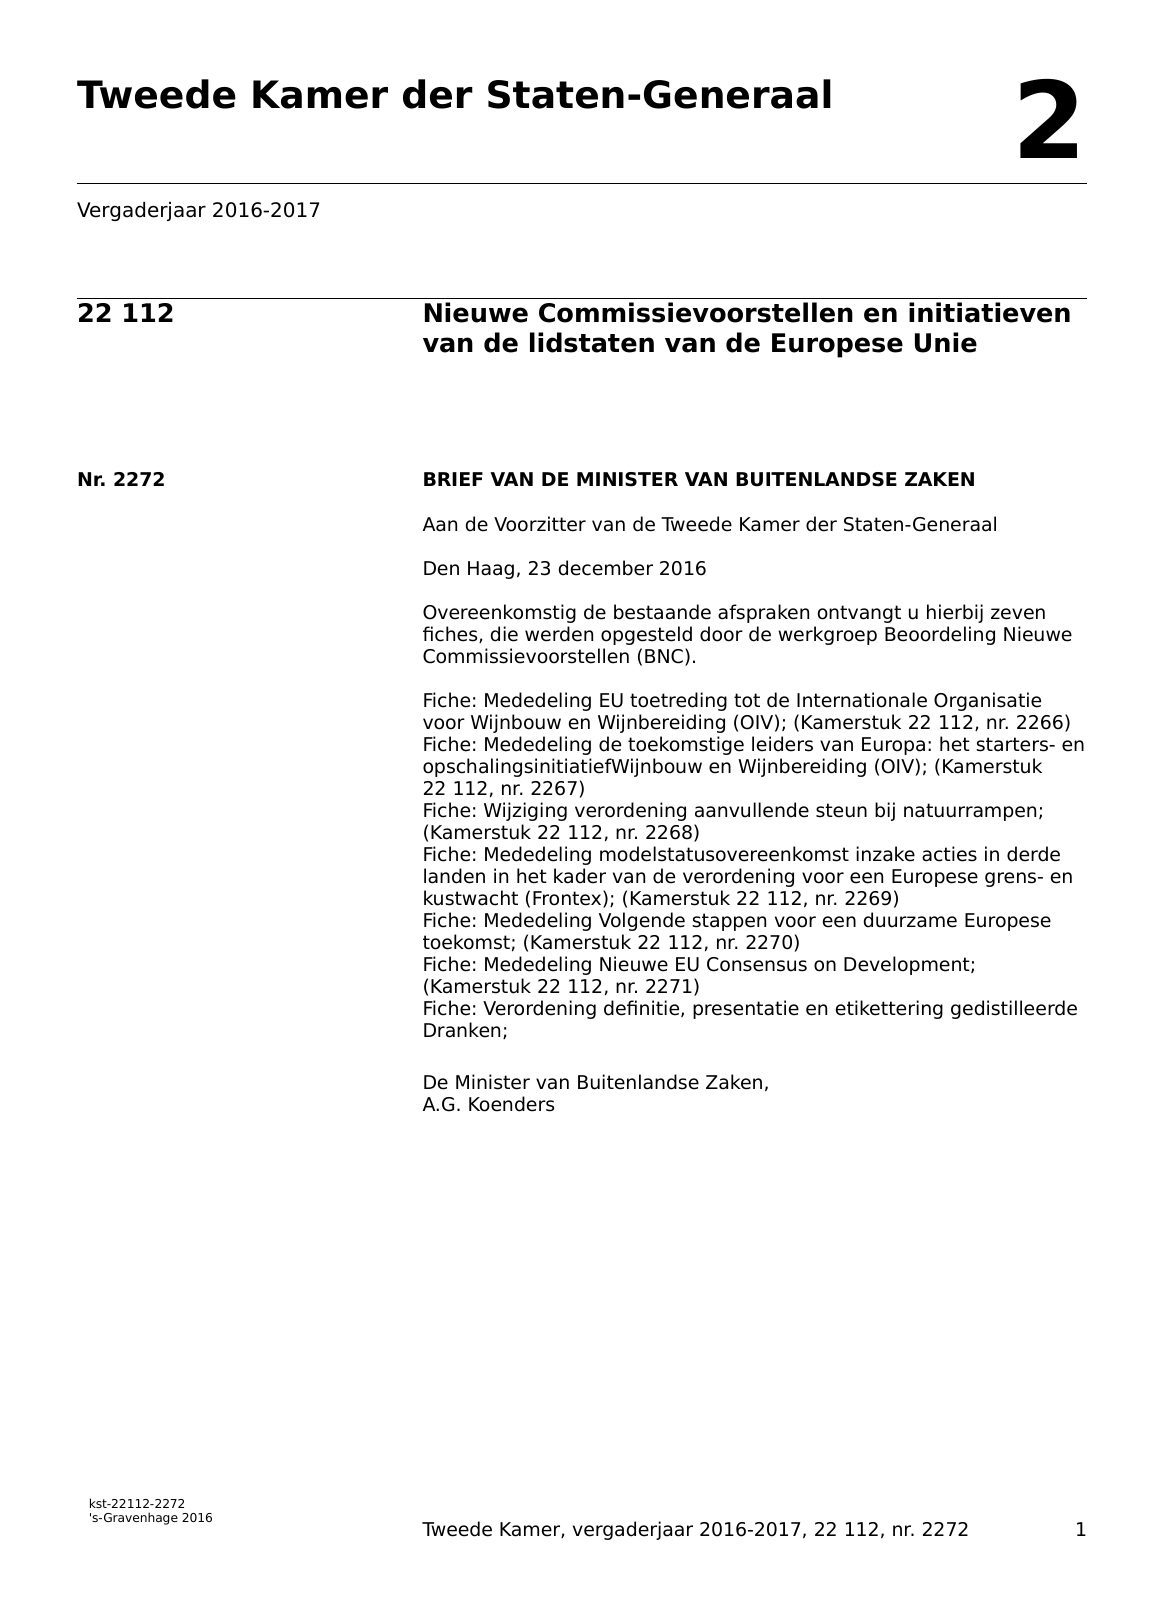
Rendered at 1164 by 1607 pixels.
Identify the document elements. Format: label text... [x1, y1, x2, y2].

text Aan de Voorzitter van de Tweede Kamer der Staten-Generaal [422, 513, 1087, 536]
table_cell Vergaderjaar 2016-2017 [77, 184, 1087, 298]
text Fiche: Mededeling de toekomstige leiders van Europa: het starters- en opschalingsinitiatiefWijnbouw en Wijnbereiding (OIV); (Kamerstuk 22 112, nr. 2267) [422, 734, 1087, 800]
text Fiche: Mededeling Nieuwe EU Consensus on Development; (Kamerstuk 22 112, nr. 2271) [422, 954, 1087, 998]
text kst-22112-2272 [88, 1497, 323, 1511]
text 's-Gravenhage 2016 [88, 1511, 323, 1525]
subtitle 22 112 Nieuwe Commissievoorstellen en initiatieven van de lidstaten van de Europese Unie [77, 299, 1087, 358]
text Fiche: Mededeling Volgende stappen voor een duurzame Europese toekomst; (Kamerstuk 22 112, nr. 2270) [422, 910, 1087, 954]
table_header 2 [886, 59, 1087, 183]
text Fiche: Wijziging verordening aanvullende steun bij natuurrampen; (Kamerstuk 22 112, nr. 2268) [422, 800, 1087, 844]
table_header Tweede Kamer der Staten-Generaal [77, 59, 886, 183]
text Den Haag, 23 december 2016 [422, 558, 1087, 580]
text De Minister van Buitenlandse Zaken, A.G. Koenders [422, 1072, 1087, 1116]
text Overeenkomstig de bestaande afspraken ontvangt u hierbij zeven fiches, die werden opgesteld door de werkgroep Beoordeling Nieuwe Commissievoorstellen (BNC). [422, 602, 1087, 668]
text Fiche: Mededeling modelstatusovereenkomst inzake acties in derde landen in het kader van de verordening voor een Europese grens- en kustwacht (Frontex); (Kamerstuk 22 112, nr. 2269) [422, 844, 1087, 910]
text Fiche: Verordening definitie, presentatie en etikettering gedistilleerde Dranken; [422, 998, 1087, 1042]
text Fiche: Mededeling EU toetreding tot de Internationale Organisatie voor Wijnbouw en Wijnbereiding (OIV); (Kamerstuk 22 112, nr. 2266) [422, 690, 1087, 734]
subtitle Nr. 2272 BRIEF VAN DE MINISTER VAN BUITENLANDSE ZAKEN [77, 469, 1087, 491]
